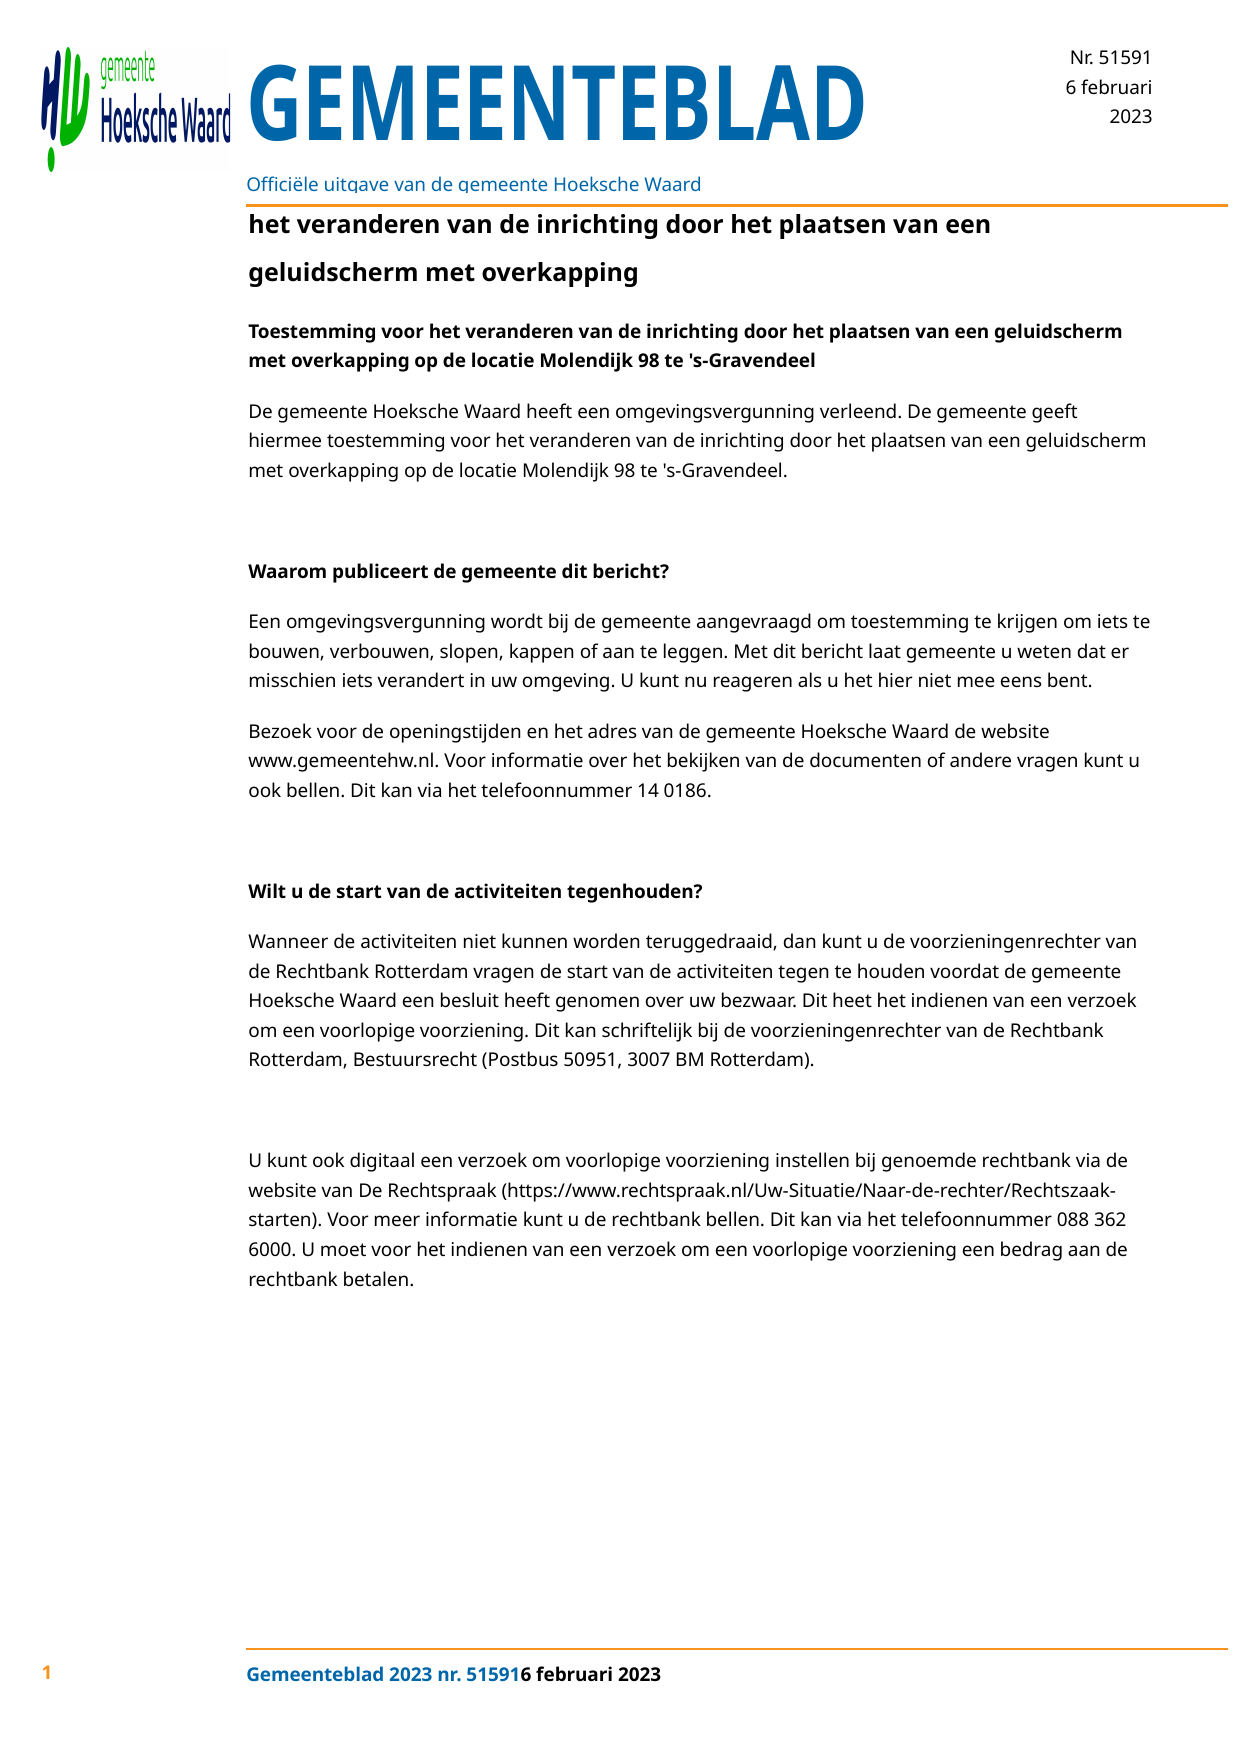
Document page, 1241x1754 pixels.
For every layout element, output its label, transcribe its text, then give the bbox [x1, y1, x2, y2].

text Een omgevingsvergunning wordt bij de gemeente aangevraagd om toestemming te krijgen om iets te bouwen, verbouwen, slopen, kappen of aan te leggen. Met dit bericht laat gemeente u weten dat er misschien iets verandert in uw omgeving. U kunt nu reageren als u het hier niet mee eens bent. [248, 608, 1152, 693]
text Wilt u de start van de activiteiten tegenhouden? [248, 878, 1152, 904]
text U kunt ook digitaal een verzoek om voorlopige voorziening instellen bij genoemde rechtbank via de website van De Rechtspraak (https://www.rechtspraak.nl/Uw-Situatie/Naar-de-rechter/Rechtszaak-starten). Voor meer informatie kunt u de rechtbank bellen. Dit kan via het telefoonnummer 088 362 6000. U moet voor het indienen van een verzoek om een voorlopige voorziening een bedrag aan de rechtbank betalen. [248, 1147, 1152, 1292]
text Wanneer de activiteiten niet kunnen worden teruggedraaid, dan kunt u de voorzieningenrechter van de Rechtbank Rotterdam vragen de start van de activiteiten tegen te houden voordat de gemeente Hoeksche Waard een besluit heeft genomen over uw bezwaar. Dit heet het indienen van een verzoek om een voorlopige voorziening. Dit kan schriftelijk bij de voorzieningenrechter van de Rechtbank Rotterdam, Bestuursrecht (Postbus 50951, 3007 BM Rotterdam). [248, 928, 1152, 1072]
text De gemeente Hoeksche Waard heeft een omgevingsvergunning verleend. De gemeente geeft hiermee toestemming voor het veranderen van de inrichting door het plaatsen van een geluidscherm met overkapping op de locatie Molendijk 98 te 's-Gravendeel. [248, 398, 1152, 483]
text het veranderen van de inrichting door het plaatsen van een geluidscherm met overkapping [248, 207, 1152, 288]
text Waarom publiceert de gemeente dit bericht? [248, 558, 1152, 584]
text Toestemming voor het veranderen van de inrichting door het plaatsen van een geluidscherm met overkapping op de locatie Molendijk 98 te 's-Gravendeel [248, 318, 1152, 373]
text Bezoek voor de openingstijden en het adres van de gemeente Hoeksche Waard de website www.gemeentehw.nl. Voor informatie over het bekijken van de documenten of andere vragen kunt u ook bellen. Dit kan via het telefoonnummer 14 0186. [248, 718, 1152, 803]
picture [41, 47, 231, 172]
